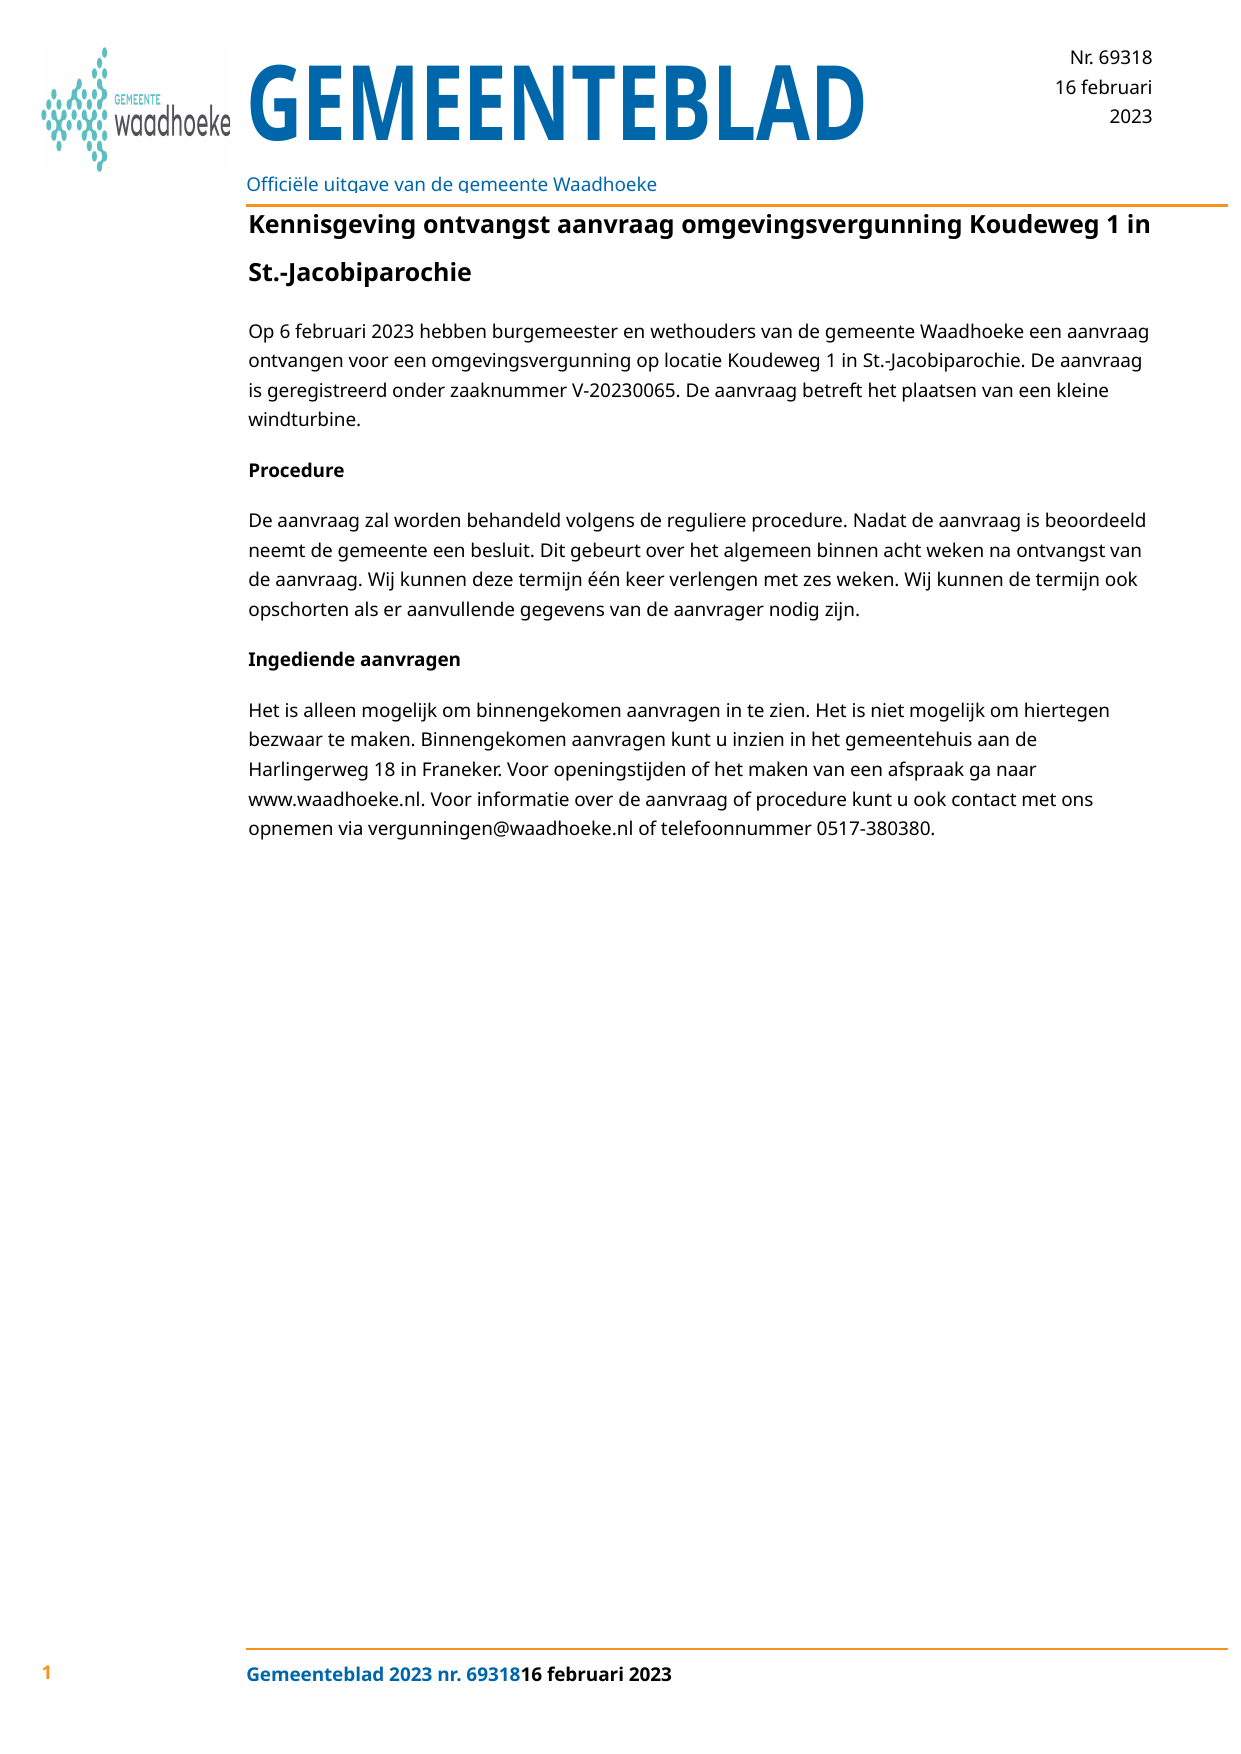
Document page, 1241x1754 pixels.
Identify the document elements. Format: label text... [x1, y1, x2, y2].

text Kennisgeving ontvangst aanvraag omgevingsvergunning Koudeweg 1 in St.-Jacobiparochie [248, 207, 1152, 288]
text De aanvraag zal worden behandeld volgens de reguliere procedure. Nadat de aanvraag is beoordeeld neemt de gemeente een besluit. Dit gebeurt over het algemeen binnen acht weken na ontvangst van de aanvraag. Wij kunnen deze termijn één keer verlengen met zes weken. Wij kunnen de termijn ook opschorten als er aanvullende gegevens van de aanvrager nodig zijn. [248, 507, 1152, 622]
picture [41, 47, 231, 172]
text Het is alleen mogelijk om binnengekomen aanvragen in te zien. Het is niet mogelijk om hiertegen bezwaar te maken. Binnengekomen aanvragen kunt u inzien in het gemeentehuis aan de Harlingerweg 18 in Franeker. Voor openingstijden of het maken van een afspraak ga naar www.waadhoeke.nl. Voor informatie over de aanvraag of procedure kunt u ook contact met ons opnemen via vergunningen@waadhoeke.nl of telefoonnummer 0517-380380. [248, 697, 1152, 841]
text Ingediende aanvragen [248, 647, 1152, 672]
text Procedure [248, 457, 1152, 483]
text Op 6 februari 2023 hebben burgemeester en wethouders van de gemeente Waadhoeke een aanvraag ontvangen voor een omgevingsvergunning op locatie Koudeweg 1 in St.-Jacobiparochie. De aanvraag is geregistreerd onder zaaknummer V-20230065. De aanvraag betreft het plaatsen van een kleine windturbine. [248, 318, 1152, 432]
